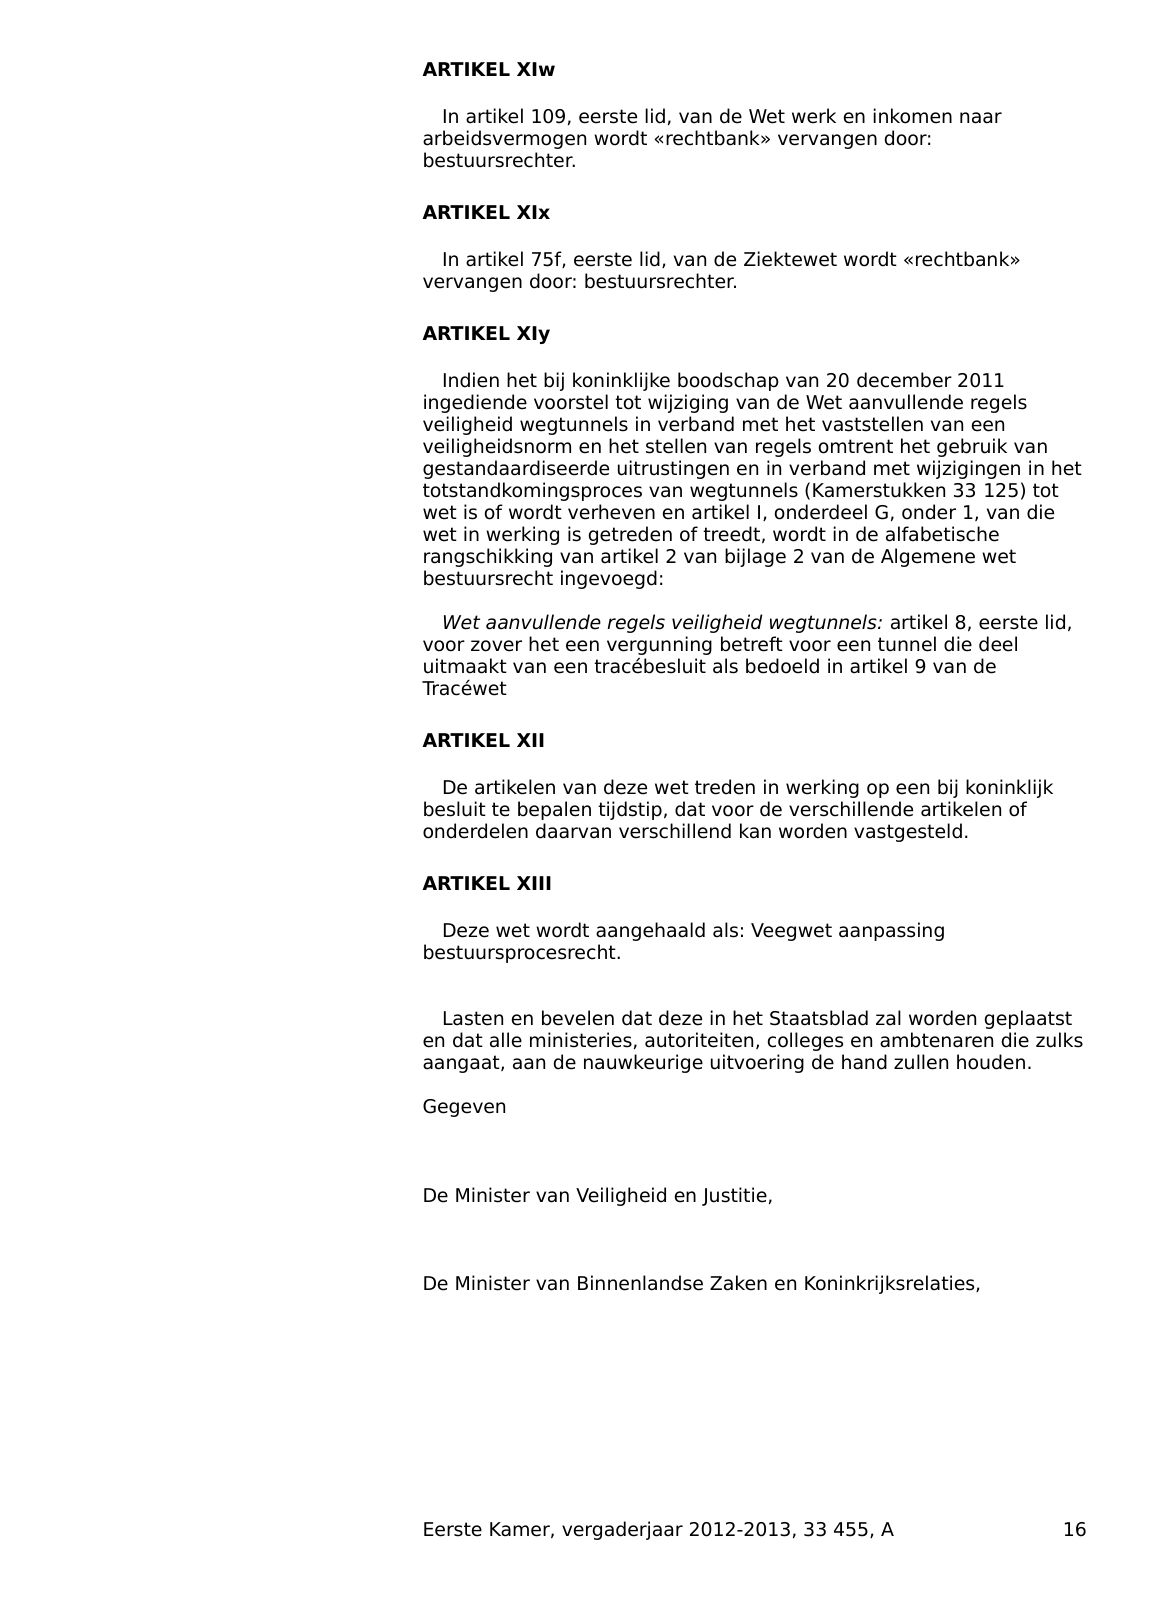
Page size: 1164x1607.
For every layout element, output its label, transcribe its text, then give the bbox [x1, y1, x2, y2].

subtitle ARTIKEL XIy [422, 323, 1087, 345]
subtitle ARTIKEL XIx [422, 202, 1087, 224]
text In artikel 109, eerste lid, van de Wet werk en inkomen naar arbeidsvermogen wordt «rechtbank» vervangen door: bestuursrechter. [422, 106, 1087, 172]
subtitle ARTIKEL XIw [422, 59, 1087, 81]
text Deze wet wordt aangehaald als: Veegwet aanpassing bestuursprocesrecht. [422, 920, 1087, 964]
text Gegeven [422, 1096, 1087, 1118]
text De Minister van Binnenlandse Zaken en Koninkrijksrelaties, [422, 1273, 1087, 1295]
text De artikelen van deze wet treden in werking op een bij koninklijk besluit te bepalen tijdstip, dat voor de verschillende artikelen of onderdelen daarvan verschillend kan worden vastgesteld. [422, 777, 1087, 843]
subtitle ARTIKEL XIII [422, 873, 1087, 895]
text Wet aanvullende regels veiligheid wegtunnels: artikel 8, eerste lid, voor zover het een vergunning betreft voor een tunnel die deel uitmaakt van een tracébesluit als bedoeld in artikel 9 van de Tracéwet [422, 612, 1087, 700]
text Lasten en bevelen dat deze in het Staatsblad zal worden geplaatst en dat alle ministeries, autoriteiten, colleges en ambtenaren die zulks aangaat, aan de nauwkeurige uitvoering de hand zullen houden. [422, 1008, 1087, 1074]
text Indien het bij koninklijke boodschap van 20 december 2011 ingediende voorstel tot wijziging van de Wet aanvullende regels veiligheid wegtunnels in verband met het vaststellen van een veiligheidsnorm en het stellen van regels omtrent het gebruik van gestandaardiseerde uitrustingen en in verband met wijzigingen in het totstandkomingsproces van wegtunnels (Kamerstukken 33 125) tot wet is of wordt verheven en artikel I, onderdeel G, onder 1, van die wet in werking is getreden of treedt, wordt in de alfabetische rangschikking van artikel 2 van bijlage 2 van de Algemene wet bestuursrecht ingevoegd: [422, 370, 1087, 590]
text In artikel 75f, eerste lid, van de Ziektewet wordt «rechtbank» vervangen door: bestuursrechter. [422, 249, 1087, 293]
text De Minister van Veiligheid en Justitie, [422, 1185, 1087, 1207]
subtitle ARTIKEL XII [422, 730, 1087, 752]
